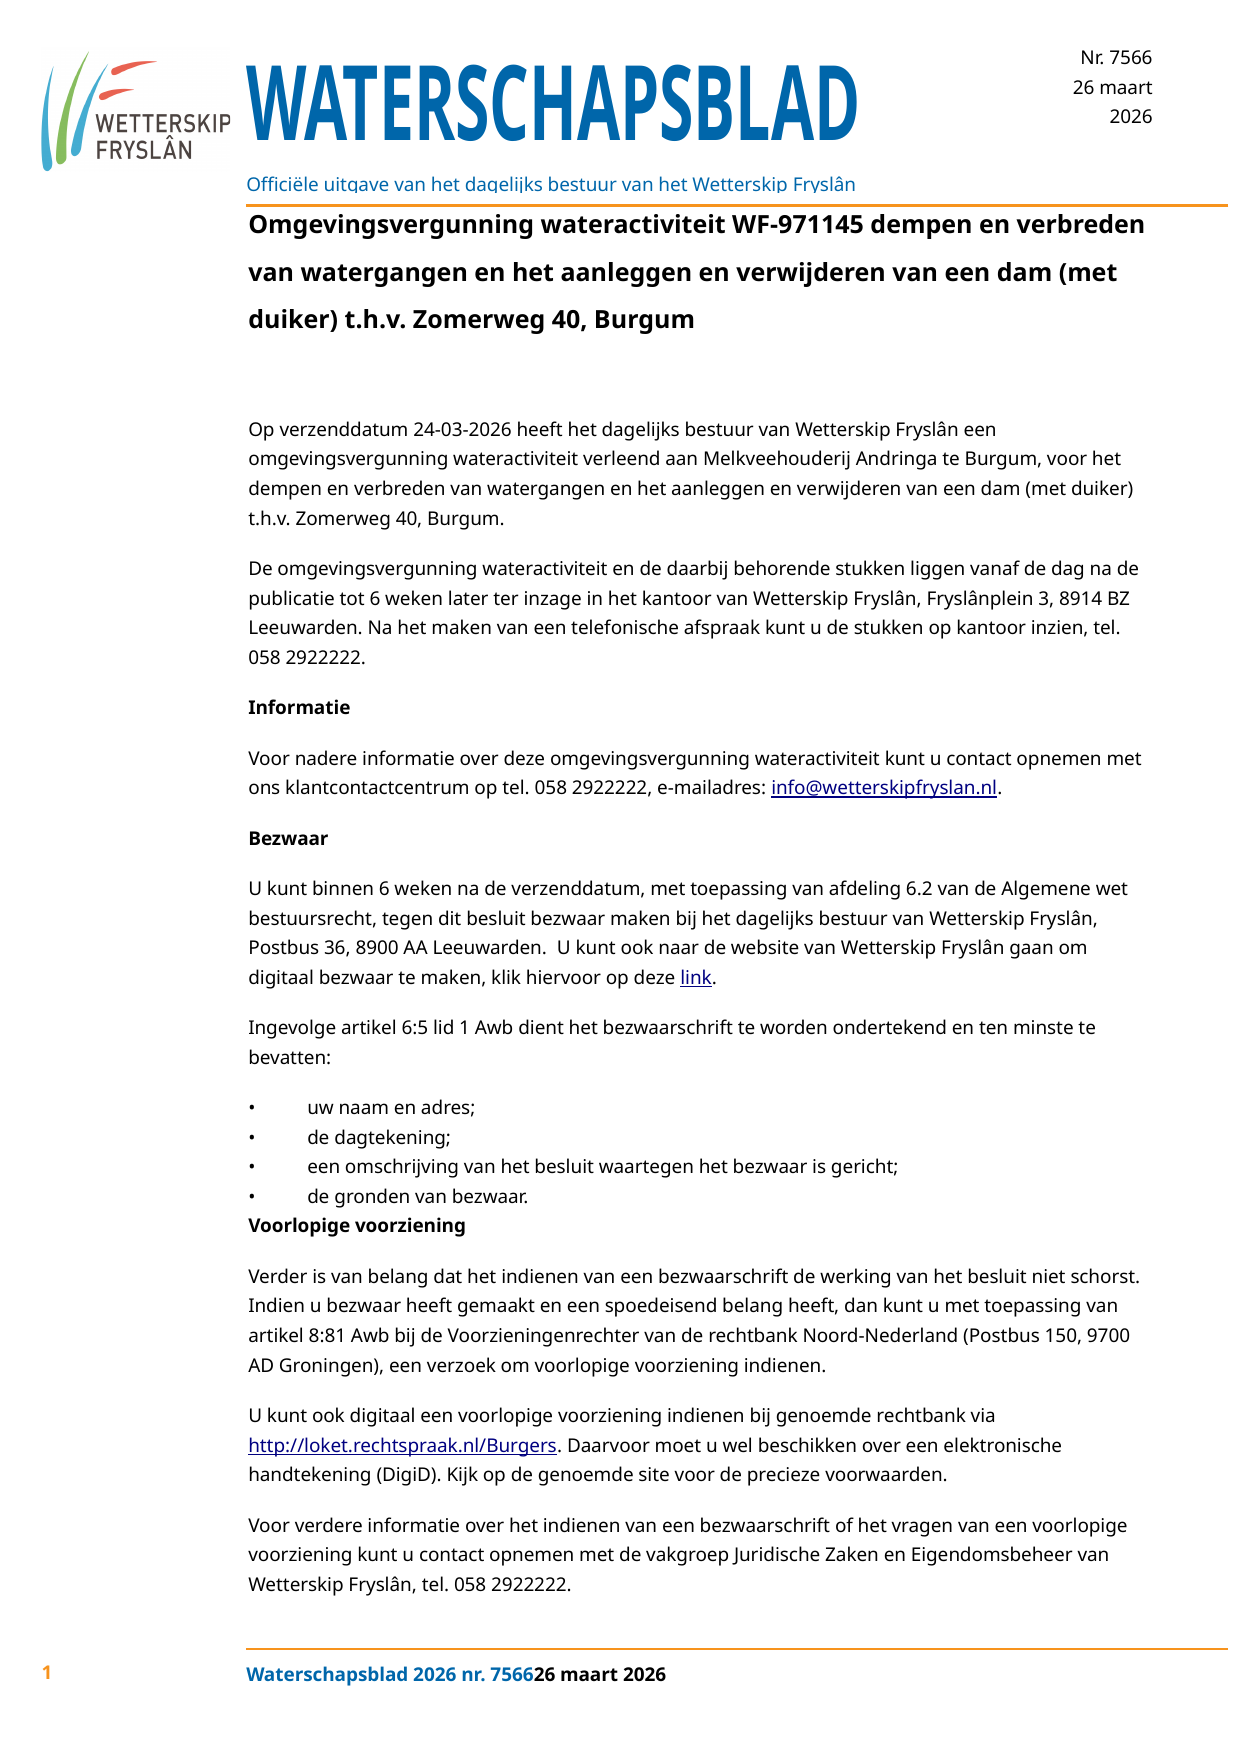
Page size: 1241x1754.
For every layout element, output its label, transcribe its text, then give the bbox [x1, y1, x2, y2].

text Voor nadere informatie over deze omgevingsvergunning wateractiviteit kunt u contact opnemen met ons klantcontactcentrum op tel. 058 2922222, e-mailadres: info@wetterskipfryslan.nl. [248, 745, 1152, 800]
text Ingevolge artikel 6:5 lid 1 Awb dient het bezwaarschrift te worden ondertekend en ten minste te bevatten: [248, 1014, 1152, 1069]
list de dagtekening; [248, 1124, 1152, 1149]
list de gronden van bezwaar. [248, 1183, 1152, 1209]
text U kunt ook digitaal een voorlopige voorziening indienen bij genoemde rechtbank via http://loket.rechtspraak.nl/Burgers. Daarvoor moet u wel beschikken over een elektronische handtekening (DigiD). Kijk op de genoemde site voor de precieze voorwaarden. [248, 1402, 1152, 1487]
text Bezwaar [248, 825, 1152, 850]
list een omschrijving van het besluit waartegen het bezwaar is gericht; [248, 1153, 1152, 1179]
text Verder is van belang dat het indienen van een bezwaarschrift de werking van het besluit niet schorst. Indien u bezwaar heeft gemaakt en een spoedeisend belang heeft, dan kunt u met toepassing van artikel 8:81 Awb bij de Voorzieningenrechter van de rechtbank Noord-Nederland (Postbus 150, 9700 AD Groningen), een verzoek om voorlopige voorziening indienen. [248, 1263, 1152, 1377]
text Omgevingsvergunning wateractiviteit WF-971145 dempen en verbreden van watergangen en het aanleggen en verwijderen van een dam (met duiker) t.h.v. Zomerweg 40, Burgum [248, 207, 1152, 336]
text Informatie [248, 694, 1152, 720]
list uw naam en adres; [248, 1094, 1152, 1120]
text Voorlopige voorziening [248, 1213, 1152, 1238]
text Op verzenddatum 24-03-2026 heeft het dagelijks bestuur van Wetterskip Fryslân een omgevingsvergunning wateractiviteit verleend aan Melkveehouderij Andringa te Burgum, voor het dempen en verbreden van watergangen en het aanleggen en verwijderen van een dam (met duiker) t.h.v. Zomerweg 40, Burgum. [248, 416, 1152, 530]
text De omgevingsvergunning wateractiviteit en de daarbij behorende stukken liggen vanaf de dag na de publicatie tot 6 weken later ter inzage in het kantoor van Wetterskip Fryslân, Fryslânplein 3, 8914 BZ Leeuwarden. Na het maken van een telefonische afspraak kunt u de stukken op kantoor inzien, tel. 058 2922222. [248, 555, 1152, 669]
text U kunt binnen 6 weken na de verzenddatum, met toepassing van afdeling 6.2 van de Algemene wet bestuursrecht, tegen dit besluit bezwaar maken bij het dagelijks bestuur van Wetterskip Fryslân, Postbus 36, 8900 AA Leeuwarden. U kunt ook naar de website van Wetterskip Fryslân gaan om digitaal bezwaar te maken, klik hiervoor op deze link. [248, 875, 1152, 989]
text Voor verdere informatie over het indienen van een bezwaarschrift of het vragen van een voorlopige voorziening kunt u contact opnemen met de vakgroep Juridische Zaken en Eigendomsbeheer van Wetterskip Fryslân, tel. 058 2922222. [248, 1512, 1152, 1597]
picture [41, 47, 231, 172]
